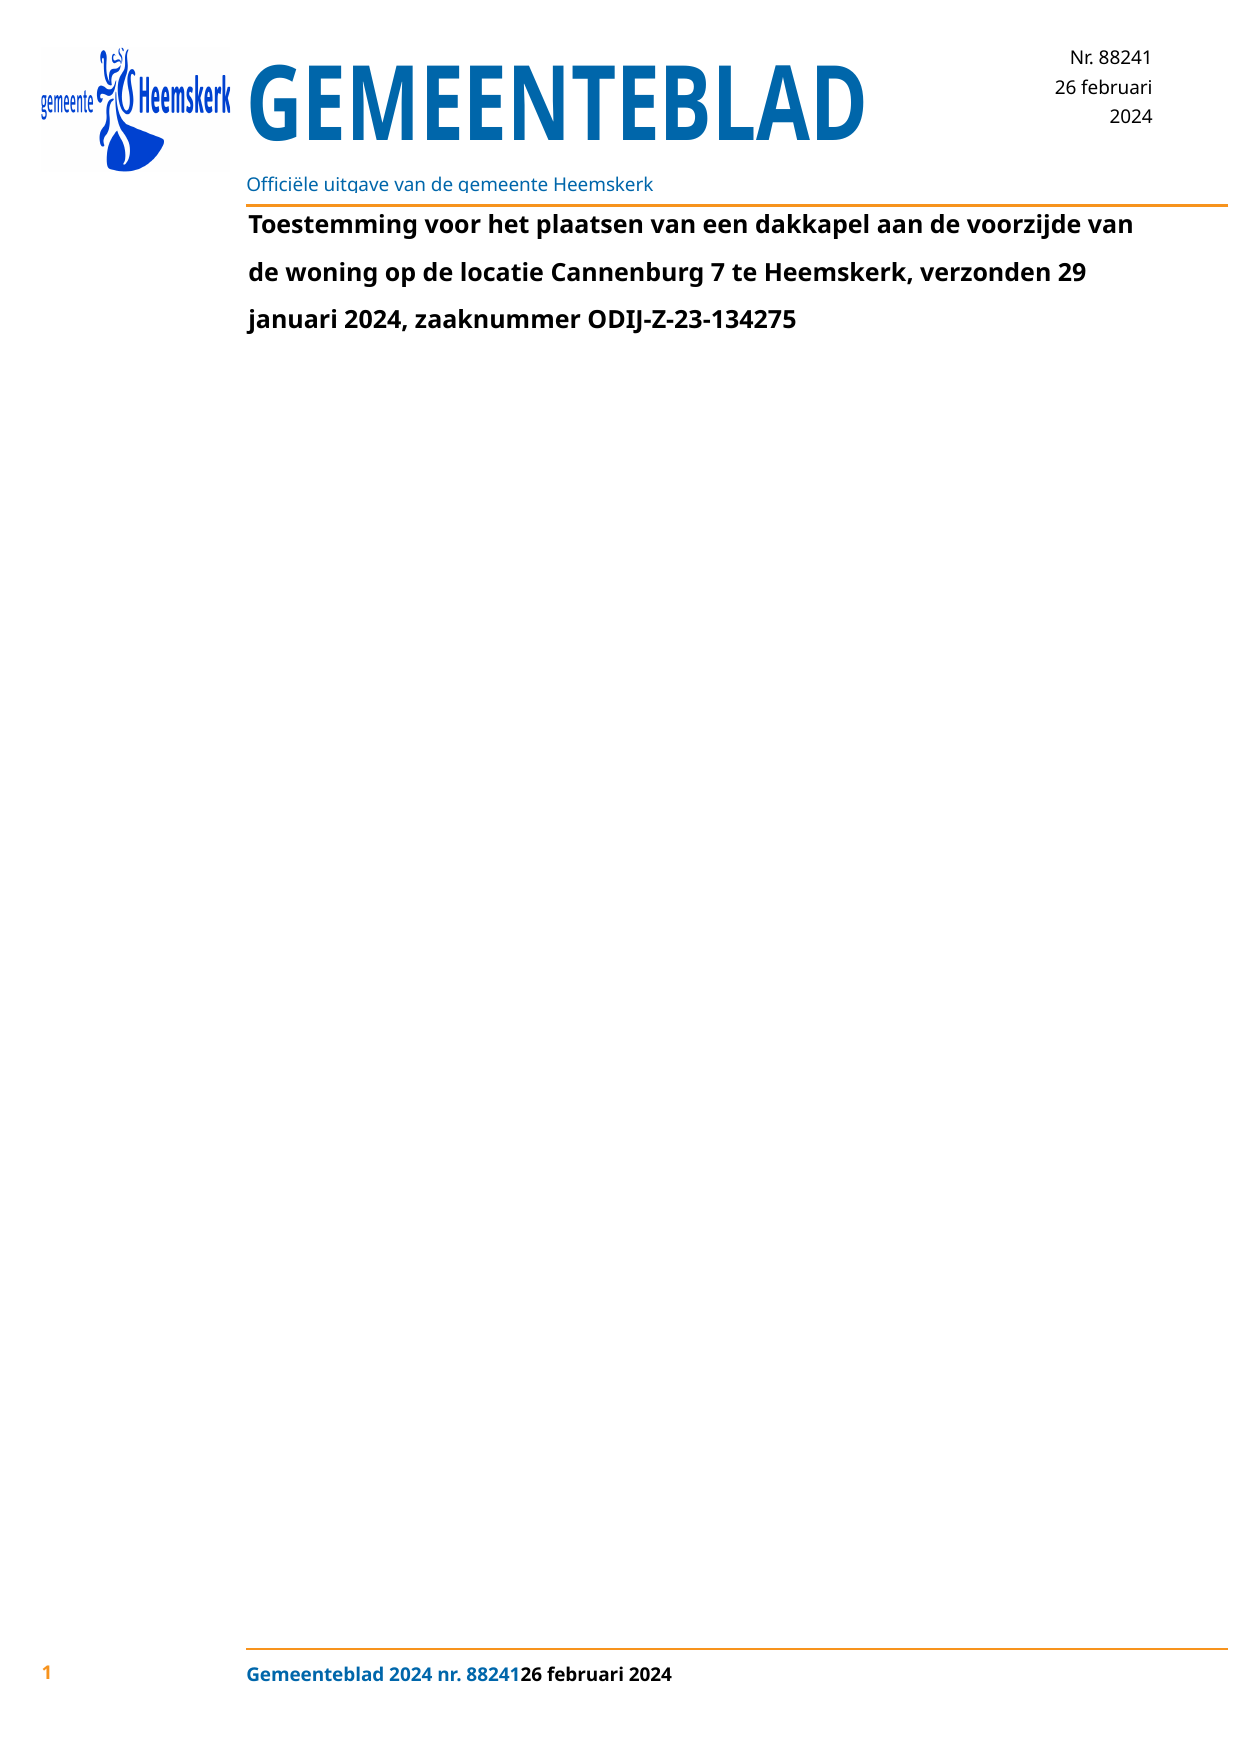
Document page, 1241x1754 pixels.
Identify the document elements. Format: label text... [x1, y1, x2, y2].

text Toestemming voor het plaatsen van een dakkapel aan de voorzijde van de woning op de locatie Cannenburg 7 te Heemskerk, verzonden 29 januari 2024, zaaknummer ODIJ-Z-23-134275 [248, 207, 1152, 336]
picture [41, 47, 231, 172]
